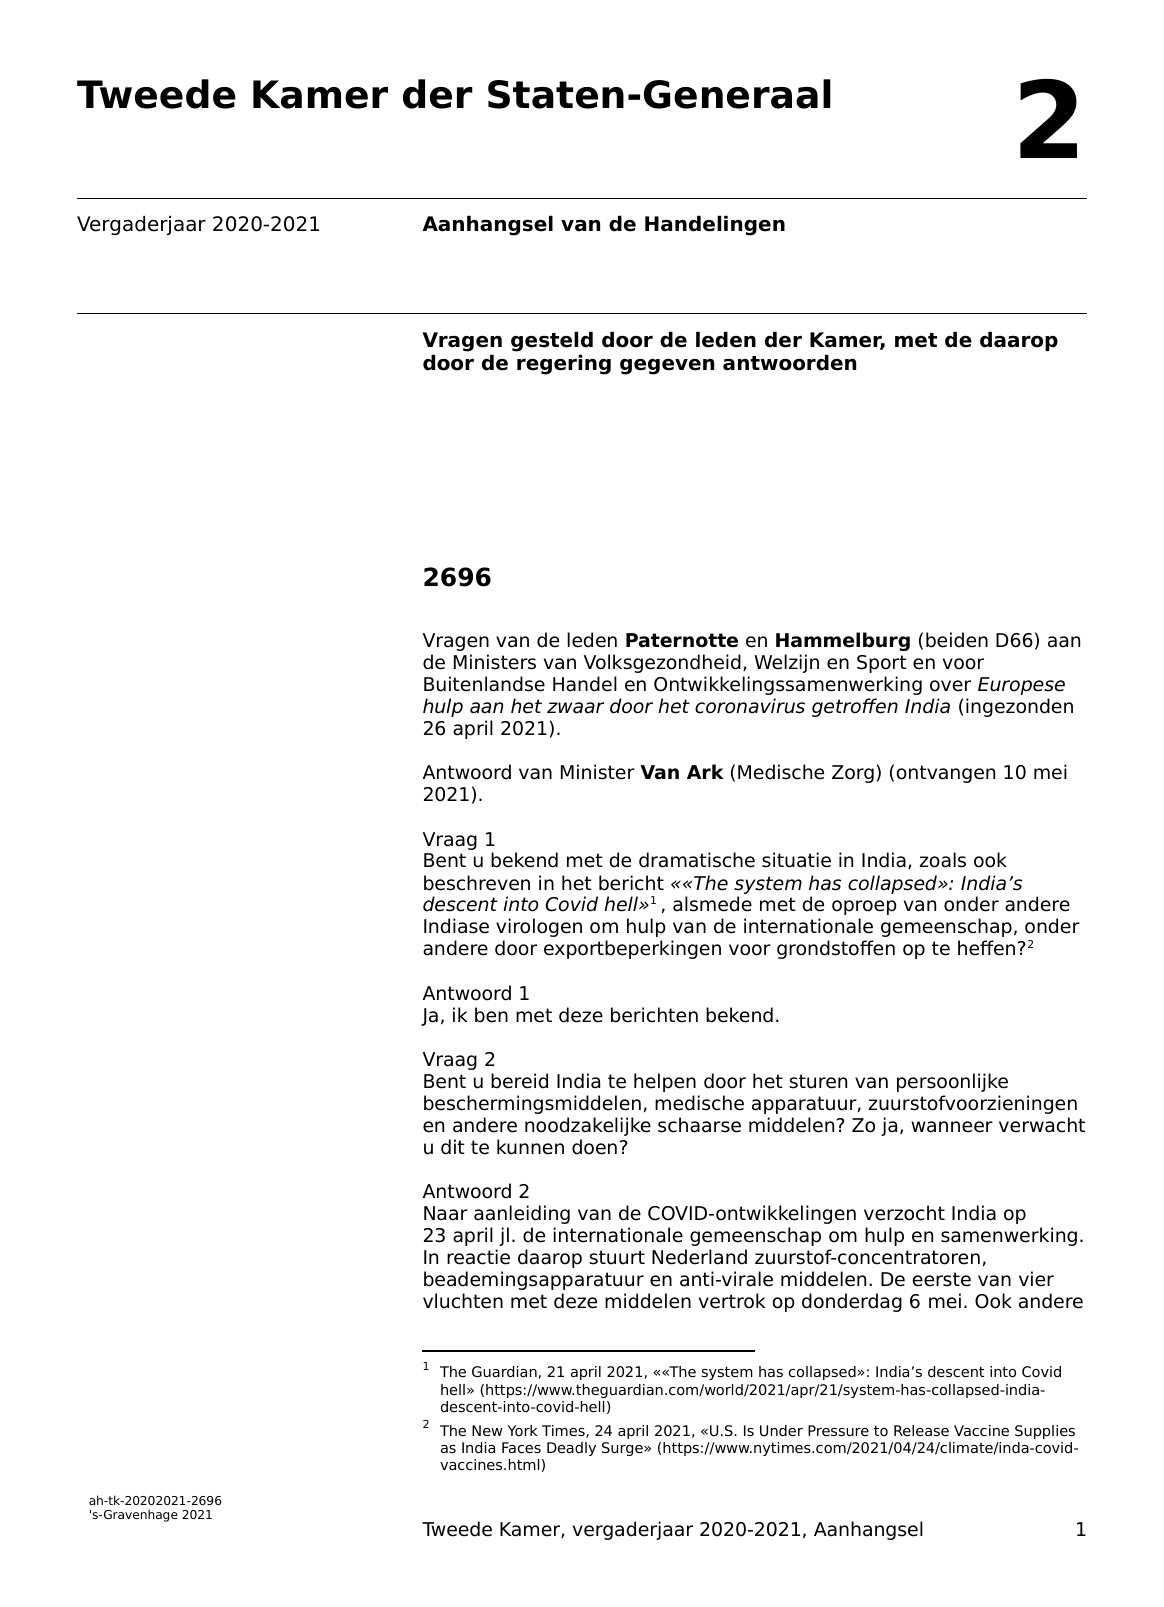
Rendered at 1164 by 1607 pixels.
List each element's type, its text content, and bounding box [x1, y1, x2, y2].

text ah-tk-20202021-2696 [88, 1494, 323, 1508]
table_header Tweede Kamer der Staten-Generaal [77, 59, 886, 198]
text Naar aanleiding van de COVID-ontwikkelingen verzocht India op 23 april jl. de internationale gemeenschap om hulp en samenwerking. In reactie daarop stuurt Nederland zuurstof-concentratoren, beademingsapparatuur en anti-virale middelen. De eerste van vier vluchten met deze middelen vertrok op donderdag 6 mei. Ook andere [422, 1203, 1087, 1313]
text Vraag 1 [422, 828, 1087, 850]
text Antwoord 2 [422, 1181, 1087, 1203]
text Antwoord 1 [422, 982, 1087, 1004]
text 's-Gravenhage 2021 [88, 1508, 323, 1522]
text Bent u bereid India te helpen door het sturen van persoonlijke beschermingsmiddelen, medische apparatuur, zuurstofvoorzieningen en andere noodzakelijke schaarse middelen? Zo ja, wanneer verwacht u dit te kunnen doen? [422, 1071, 1087, 1158]
text 2696 [422, 563, 1087, 592]
table_cell Vergaderjaar 2020-2021 [77, 199, 422, 313]
table_cell [77, 314, 422, 375]
table_cell Vragen gesteld door de leden der Kamer, met de daarop door de regering gegeven antwoorden [422, 314, 1087, 375]
text Vraag 2 [422, 1049, 1087, 1071]
text The New York Times, 24 april 2021, «U.S. Is Under Pressure to Release Vaccine Supplies as India Faces Deadly Surge» (https://www.nytimes.com/2021/04/24/climate/inda-covid-vaccines.html) [422, 1418, 1087, 1474]
table_cell Aanhangsel van de Handelingen [422, 199, 1087, 313]
text Antwoord van Minister Van Ark (Medische Zorg) (ontvangen 10 mei 2021). [422, 762, 1087, 806]
text The Guardian, 21 april 2021, ««The system has collapsed»: India’s descent into Covid hell» (https://www.theguardian.com/world/2021/apr/21/system-has-collapsed-india-descent-into-covid-hell) [422, 1360, 1087, 1416]
text Ja, ik ben met deze berichten bekend. [422, 1004, 1087, 1026]
text Bent u bekend met de dramatische situatie in India, zoals ook beschreven in het bericht ««The system has collapsed»: India’s descent into Covid hell», alsmede met de oproep van onder andere Indiase virologen om hulp van de internationale gemeenschap, onder andere door exportbeperkingen voor grondstoffen op te heffen? [422, 850, 1087, 960]
text Vragen van de leden Paternotte en Hammelburg (beiden D66) aan de Ministers van Volksgezondheid, Welzijn en Sport en voor Buitenlandse Handel en Ontwikkelingssamenwerking over Europese hulp aan het zwaar door het coronavirus getroffen India (ingezonden 26 april 2021). [422, 630, 1087, 740]
table_header 2 [886, 59, 1087, 198]
